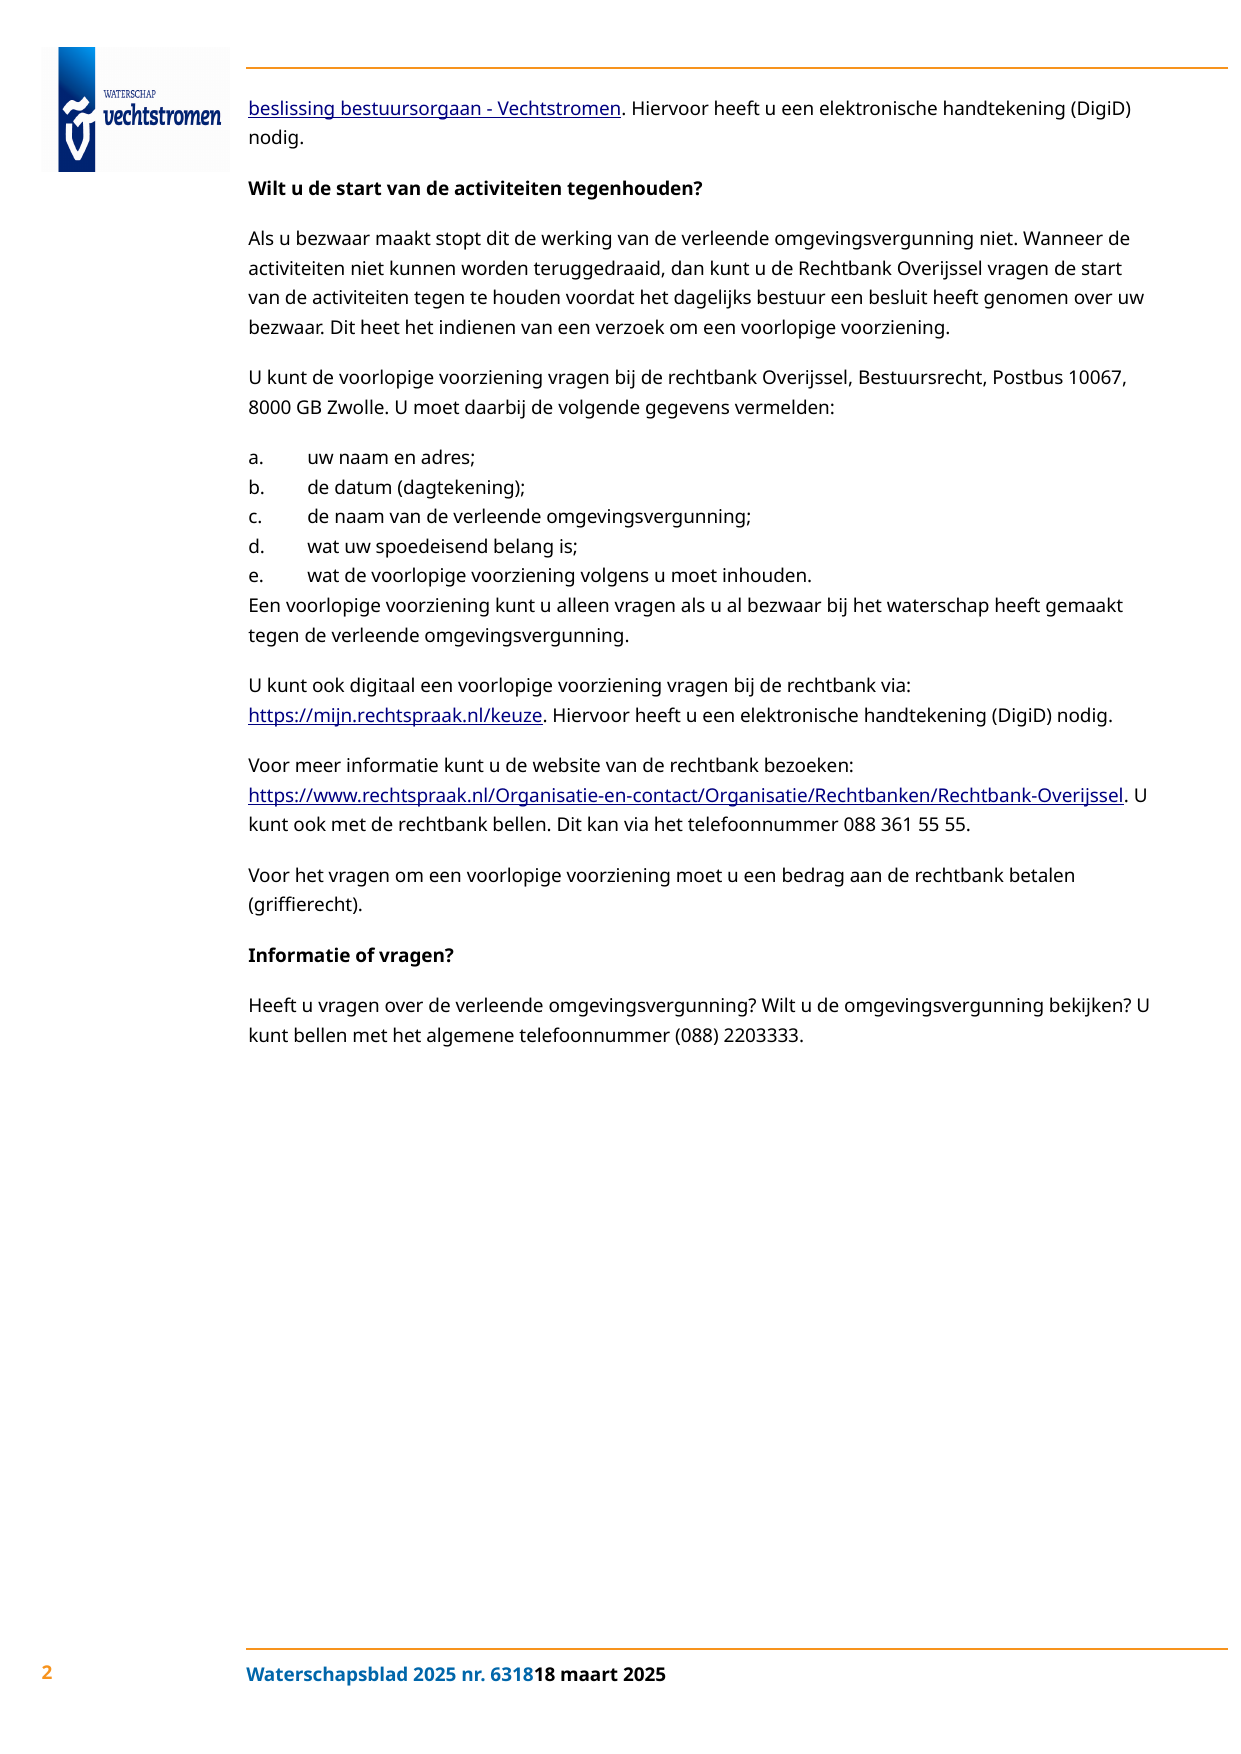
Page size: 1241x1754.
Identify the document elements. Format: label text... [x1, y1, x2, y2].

text Heeft u vragen over de verleende omgevingsvergunning? Wilt u de omgevingsvergunning bekijken? U kunt bellen met het algemene telefoonnummer (088) 2203333. [248, 992, 1152, 1048]
text Informatie of vragen? [248, 942, 1152, 968]
text Een voorlopige voorziening kunt u alleen vragen als u al bezwaar bij het waterschap heeft gemaakt tegen de verleende omgevingsvergunning. [248, 592, 1152, 648]
text Als u bezwaar maakt stopt dit de werking van de verleende omgevingsvergunning niet. Wanneer de activiteiten niet kunnen worden teruggedraaid, dan kunt u de Rechtbank Overijssel vragen de start van de activiteiten tegen te houden voordat het dagelijks bestuur een besluit heeft genomen over uw bezwaar. Dit heet het indienen van een verzoek om een voorlopige voorziening. [248, 225, 1152, 340]
text beslissing bestuursorgaan - Vechtstromen. Hiervoor heeft u een elektronische handtekening (DigiD) nodig. [248, 95, 1152, 150]
list uw naam en adres; [248, 444, 1152, 470]
text Wilt u de start van de activiteiten tegenhouden? [248, 175, 1152, 201]
text U kunt ook digitaal een voorlopige voorziening vragen bij de rechtbank via: https://mijn.rechtspraak.nl/keuze. Hiervoor heeft u een elektronische handtekening (DigiD) nodig. [248, 672, 1152, 728]
list de datum (dagtekening); [248, 474, 1152, 500]
text U kunt de voorlopige voorziening vragen bij de rechtbank Overijssel, Bestuursrecht, Postbus 10067, 8000 GB Zwolle. U moet daarbij de volgende gegevens vermelden: [248, 364, 1152, 420]
list wat de voorlopige voorziening volgens u moet inhouden. [248, 563, 1152, 588]
text Voor meer informatie kunt u de website van de rechtbank bezoeken: https://www.rechtspraak.nl/Organisatie-en-contact/Organisatie/Rechtbanken/Rechtbank-Overijssel. U kunt ook met de rechtbank bellen. Dit kan via het telefoonnummer 088 361 55 55. [248, 752, 1152, 837]
list wat uw spoedeisend belang is; [248, 533, 1152, 559]
text Voor het vragen om een voorlopige voorziening moet u een bedrag aan de rechtbank betalen (griffierecht). [248, 862, 1152, 917]
list de naam van de verleende omgevingsvergunning; [248, 503, 1152, 529]
picture [41, 47, 231, 172]
